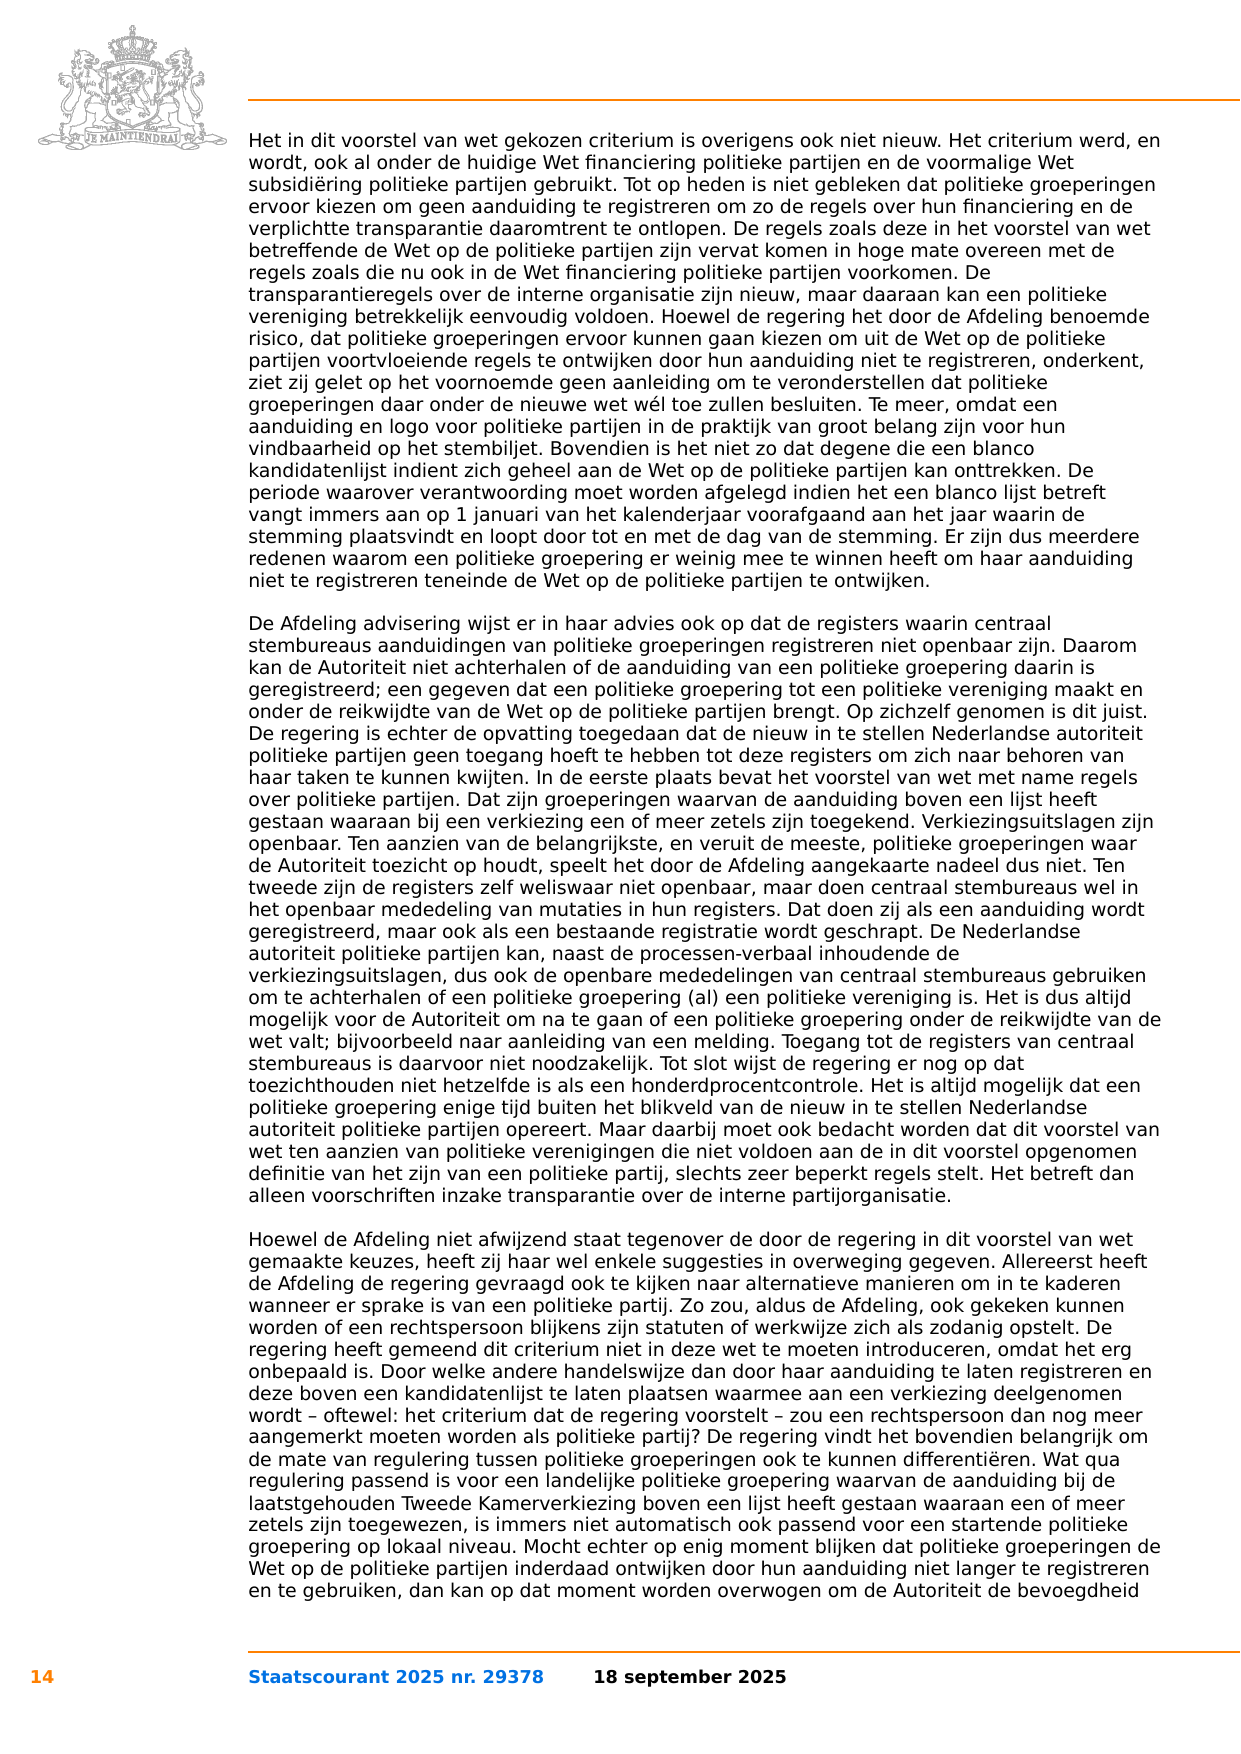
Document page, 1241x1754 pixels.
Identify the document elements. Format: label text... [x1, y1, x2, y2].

picture [38, 25, 227, 150]
text De Afdeling advisering wijst er in haar advies ook op dat de registers waarin centraal stembureaus aanduidingen van politieke groeperingen registreren niet openbaar zijn. Daarom kan de Autoriteit niet achterhalen of de aanduiding van een politieke groepering daarin is geregistreerd; een gegeven dat een politieke groepering tot een politieke vereniging maakt en onder de reikwijdte van de Wet op de politieke partijen brengt. Op zichzelf genomen is dit juist. De regering is echter de opvatting toegedaan dat de nieuw in te stellen Nederlandse autoriteit politieke partijen geen toegang hoeft te hebben tot deze registers om zich naar behoren van haar taken te kunnen kwijten. In de eerste plaats bevat het voorstel van wet met name regels over politieke partijen. Dat zijn groeperingen waarvan de aanduiding boven een lijst heeft gestaan waaraan bij een verkiezing een of meer zetels zijn toegekend. Verkiezingsuitslagen zijn openbaar. Ten aanzien van de belangrijkste, en veruit de meeste, politieke groeperingen waar de Autoriteit toezicht op houdt, speelt het door de Afdeling aangekaarte nadeel dus niet. Ten tweede zijn de registers zelf weliswaar niet openbaar, maar doen centraal stembureaus wel in het openbaar mededeling van mutaties in hun registers. Dat doen zij als een aanduiding wordt geregistreerd, maar ook als een bestaande registratie wordt geschrapt. De Nederlandse autoriteit politieke partijen kan, naast de processen-verbaal inhoudende de verkiezingsuitslagen, dus ook de openbare mededelingen van centraal stembureaus gebruiken om te achterhalen of een politieke groepering (al) een politieke vereniging is. Het is dus altijd mogelijk voor de Autoriteit om na te gaan of een politieke groepering onder de reikwijdte van de wet valt; bijvoorbeeld naar aanleiding van een melding. Toegang tot de registers van centraal stembureaus is daarvoor niet noodzakelijk. Tot slot wijst de regering er nog op dat toezichthouden niet hetzelfde is als een honderdprocentcontrole. Het is altijd mogelijk dat een politieke groepering enige tijd buiten het blikveld van de nieuw in te stellen Nederlandse autoriteit politieke partijen opereert. Maar daarbij moet ook bedacht worden dat dit voorstel van wet ten aanzien van politieke verenigingen die niet voldoen aan de in dit voorstel opgenomen definitie van het zijn van een politieke partij, slechts zeer beperkt regels stelt. Het betreft dan alleen voorschriften inzake transparantie over de interne partijorganisatie. [248, 613, 1163, 1207]
text Het in dit voorstel van wet gekozen criterium is overigens ook niet nieuw. Het criterium werd, en wordt, ook al onder de huidige Wet financiering politieke partijen en de voormalige Wet subsidiëring politieke partijen gebruikt. Tot op heden is niet gebleken dat politieke groeperingen ervoor kiezen om geen aanduiding te registreren om zo de regels over hun financiering en de verplichtte transparantie daaromtrent te ontlopen. De regels zoals deze in het voorstel van wet betreffende de Wet op de politieke partijen zijn vervat komen in hoge mate overeen met de regels zoals die nu ook in de Wet financiering politieke partijen voorkomen. De transparantieregels over de interne organisatie zijn nieuw, maar daaraan kan een politieke vereniging betrekkelijk eenvoudig voldoen. Hoewel de regering het door de Afdeling benoemde risico, dat politieke groeperingen ervoor kunnen gaan kiezen om uit de Wet op de politieke partijen voortvloeiende regels te ontwijken door hun aanduiding niet te registreren, onderkent, ziet zij gelet op het voornoemde geen aanleiding om te veronderstellen dat politieke groeperingen daar onder de nieuwe wet wél toe zullen besluiten. Te meer, omdat een aanduiding en logo voor politieke partijen in de praktijk van groot belang zijn voor hun vindbaarheid op het stembiljet. Bovendien is het niet zo dat degene die een blanco kandidatenlijst indient zich geheel aan de Wet op de politieke partijen kan onttrekken. De periode waarover verantwoording moet worden afgelegd indien het een blanco lijst betreft vangt immers aan op 1 januari van het kalenderjaar voorafgaand aan het jaar waarin de stemming plaatsvindt en loopt door tot en met de dag van de stemming. Er zijn dus meerdere redenen waarom een politieke groepering er weinig mee te winnen heeft om haar aanduiding niet te registreren teneinde de Wet op de politieke partijen te ontwijken. [248, 130, 1163, 591]
text Hoewel de Afdeling niet afwijzend staat tegenover de door de regering in dit voorstel van wet gemaakte keuzes, heeft zij haar wel enkele suggesties in overweging gegeven. Allereerst heeft de Afdeling de regering gevraagd ook te kijken naar alternatieve manieren om in te kaderen wanneer er sprake is van een politieke partij. Zo zou, aldus de Afdeling, ook gekeken kunnen worden of een rechtspersoon blijkens zijn statuten of werkwijze zich als zodanig opstelt. De regering heeft gemeend dit criterium niet in deze wet te moeten introduceren, omdat het erg onbepaald is. Door welke andere handelswijze dan door haar aanduiding te laten registreren en deze boven een kandidatenlijst te laten plaatsen waarmee aan een verkiezing deelgenomen wordt – oftewel: het criterium dat de regering voorstelt – zou een rechtspersoon dan nog meer aangemerkt moeten worden als politieke partij? De regering vindt het bovendien belangrijk om de mate van regulering tussen politieke groeperingen ook te kunnen differentiëren. Wat qua regulering passend is voor een landelijke politieke groepering waarvan de aanduiding bij de laatstgehouden Tweede Kamerverkiezing boven een lijst heeft gestaan waaraan een of meer zetels zijn toegewezen, is immers niet automatisch ook passend voor een startende politieke groepering op lokaal niveau. Mocht echter op enig moment blijken dat politieke groeperingen de Wet op de politieke partijen inderdaad ontwijken door hun aanduiding niet langer te registreren en te gebruiken, dan kan op dat moment worden overwogen om de Autoriteit de bevoegdheid [248, 1229, 1163, 1602]
